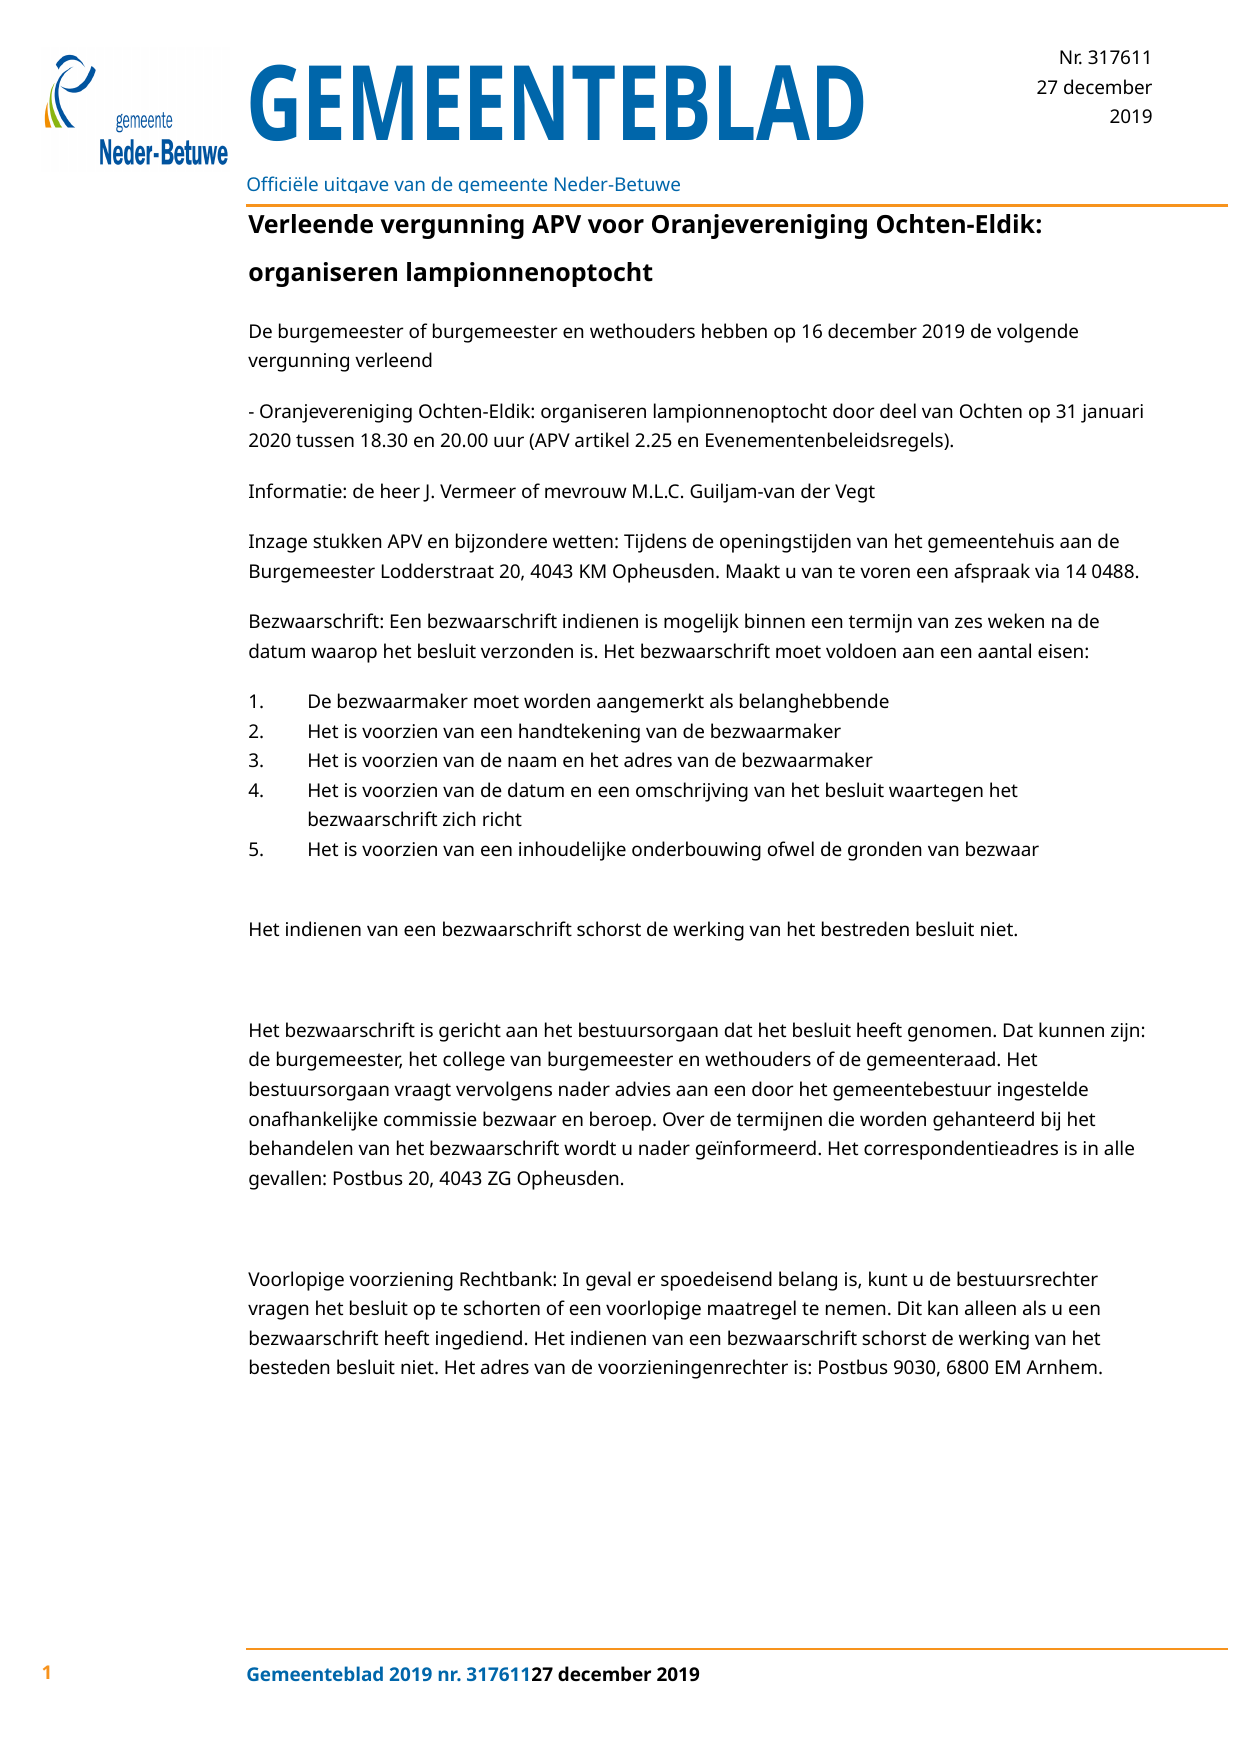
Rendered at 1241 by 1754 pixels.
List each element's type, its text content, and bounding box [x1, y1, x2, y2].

list Het is voorzien van een inhoudelijke onderbouwing ofwel de gronden van bezwaar [248, 836, 1152, 862]
text De burgemeester of burgemeester en wethouders hebben op 16 december 2019 de volgende vergunning verleend [248, 318, 1152, 373]
text Voorlopige voorziening Rechtbank: In geval er spoedeisend belang is, kunt u de bestuursrechter vragen het besluit op te schorten of een voorlopige maatregel te nemen. Dit kan alleen als u een bezwaarschrift heeft ingediend. Het indienen van een bezwaarschrift schorst de werking van het besteden besluit niet. Het adres van de voorzieningenrechter is: Postbus 9030, 6800 EM Arnhem. [248, 1266, 1152, 1380]
list Het is voorzien van de naam en het adres van de bezwaarmaker [248, 747, 1152, 773]
text - Oranjevereniging Ochten-Eldik: organiseren lampionnenoptocht door deel van Ochten op 31 januari 2020 tussen 18.30 en 20.00 uur (APV artikel 2.25 en Evenementenbeleidsregels). [248, 398, 1152, 453]
text Het bezwaarschrift is gericht aan het bestuursorgaan dat het besluit heeft genomen. Dat kunnen zijn: de burgemeester, het college van burgemeester en wethouders of de gemeenteraad. Het bestuursorgaan vraagt vervolgens nader advies aan een door het gemeentebestuur ingestelde onafhankelijke commissie bezwaar en beroep. Over de termijnen die worden gehanteerd bij het behandelen van het bezwaarschrift wordt u nader geïnformeerd. Het correspondentieadres is in alle gevallen: Postbus 20, 4043 ZG Opheusden. [248, 1017, 1152, 1191]
text Inzage stukken APV en bijzondere wetten: Tijdens de openingstijden van het gemeentehuis aan de Burgemeester Lodderstraat 20, 4043 KM Opheusden. Maakt u van te voren een afspraak via 14 0488. [248, 528, 1152, 584]
text Verleende vergunning APV voor Oranjevereniging Ochten-Eldik: organiseren lampionnenoptocht [248, 207, 1152, 288]
text Het indienen van een bezwaarschrift schorst de werking van het bestreden besluit niet. [248, 916, 1152, 942]
text Bezwaarschrift: Een bezwaarschrift indienen is mogelijk binnen een termijn van zes weken na de datum waarop het besluit verzonden is. Het bezwaarschrift moet voldoen aan een aantal eisen: [248, 608, 1152, 664]
picture [41, 47, 231, 172]
list Het is voorzien van de datum en een omschrijving van het besluit waartegen het bezwaarschrift zich richt [248, 777, 1152, 832]
list Het is voorzien van een handtekening van de bezwaarmaker [248, 718, 1152, 744]
text Informatie: de heer J. Vermeer of mevrouw M.L.C. Guiljam-van der Vegt [248, 478, 1152, 504]
list De bezwaarmaker moet worden aangemerkt als belanghebbende [248, 688, 1152, 714]
